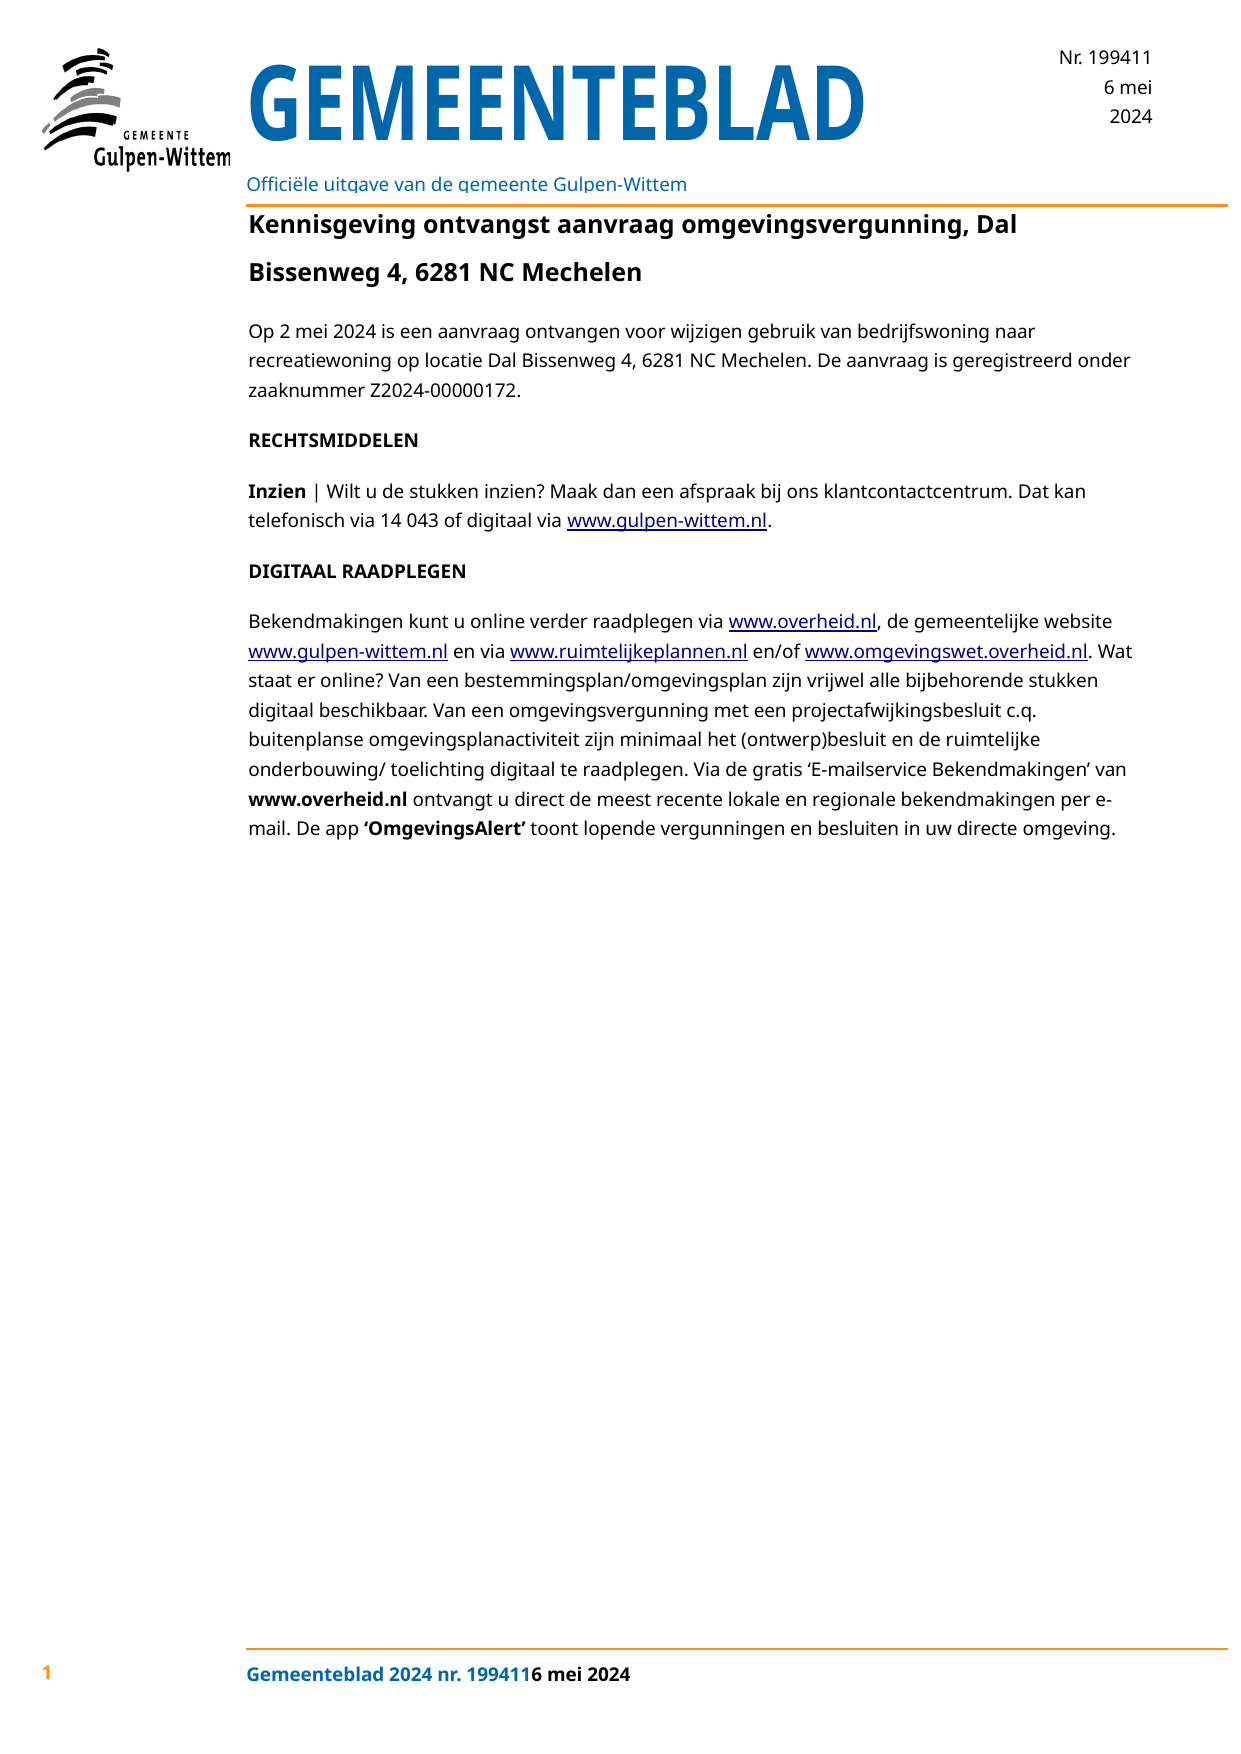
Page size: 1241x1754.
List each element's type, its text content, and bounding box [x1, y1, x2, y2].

picture [41, 47, 231, 172]
text DIGITAAL RAADPLEGEN [248, 558, 1152, 584]
text Kennisgeving ontvangst aanvraag omgevingsvergunning, Dal Bissenweg 4, 6281 NC Mechelen [248, 207, 1152, 288]
text RECHTSMIDDELEN [248, 427, 1152, 453]
text Op 2 mei 2024 is een aanvraag ontvangen voor wijzigen gebruik van bedrijfswoning naar recreatiewoning op locatie Dal Bissenweg 4, 6281 NC Mechelen. De aanvraag is geregistreerd onder zaaknummer Z2024-00000172. [248, 318, 1152, 403]
text Inzien | Wilt u de stukken inzien? Maak dan een afspraak bij ons klantcontactcentrum. Dat kan telefonisch via 14 043 of digitaal via www.gulpen-wittem.nl. [248, 478, 1152, 533]
text Bekendmakingen kunt u online verder raadplegen via www.overheid.nl, de gemeentelijke website www.gulpen-wittem.nl en via www.ruimtelijkeplannen.nl en/of www.omgevingswet.overheid.nl. Wat staat er online? Van een bestemmingsplan/omgevingsplan zijn vrijwel alle bijbehorende stukken digitaal beschikbaar. Van een omgevingsvergunning met een projectafwijkingsbesluit c.q. buitenplanse omgevingsplanactiviteit zijn minimaal het (ontwerp)besluit en de ruimtelijke onderbouwing/ toelichting digitaal te raadplegen. Via de gratis ‘E-mailservice Bekendmakingen’ van www.overheid.nl ontvangt u direct de meest recente lokale en regionale bekendmakingen per e-mail. De app ‘OmgevingsAlert’ toont lopende vergunningen en besluiten in uw directe omgeving. [248, 608, 1152, 841]
